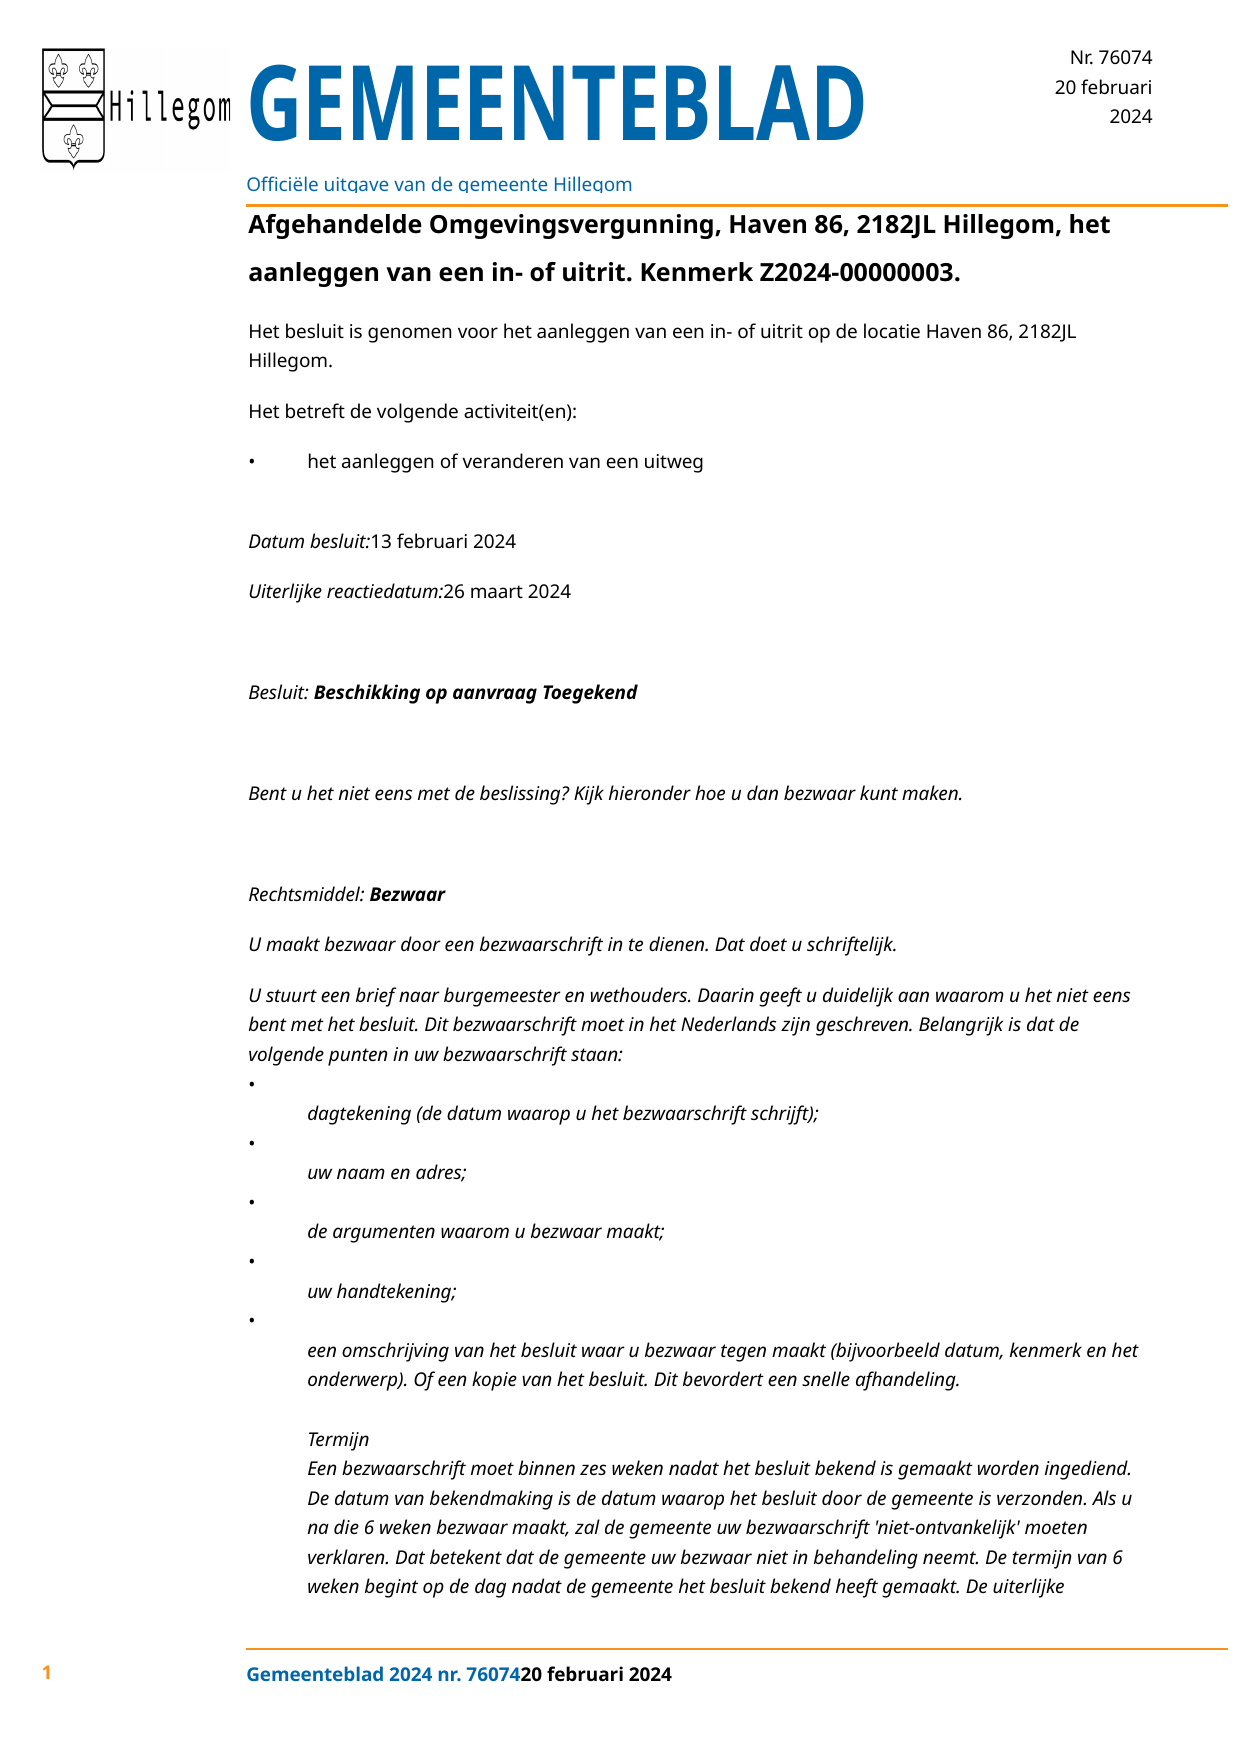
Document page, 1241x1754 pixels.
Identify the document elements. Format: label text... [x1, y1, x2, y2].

text Het betreft de volgende activiteit(en): [248, 398, 1152, 424]
list Een bezwaarschrift moet binnen zes weken nadat het besluit bekend is gemaakt worden ingediend. De datum van bekendmaking is de datum waarop het besluit door de gemeente is verzonden. Als u na die 6 weken bezwaar maakt, zal de gemeente uw bezwaarschrift 'niet-ontvankelijk' moeten verklaren. Dat betekent dat de gemeente uw bezwaar niet in behandeling neemt. De termijn van 6 weken begint op de dag nadat de gemeente het besluit bekend heeft gemaakt. De uiterlijke [248, 1455, 1152, 1599]
list een omschrijving van het besluit waar u bezwaar tegen maakt (bijvoorbeeld datum, kenmerk en het onderwerp). Of een kopie van het besluit. Dit bevordert een snelle afhandeling. [248, 1337, 1152, 1392]
picture [41, 47, 231, 172]
text Afgehandelde Omgevingsvergunning, Haven 86, 2182JL Hillegom, het aanleggen van een in- of uitrit. Kenmerk Z2024-00000003. [248, 207, 1152, 288]
text Bent u het niet eens met de beslissing? Kijk hieronder hoe u dan bezwaar kunt maken. [248, 780, 1152, 806]
text Besluit: Beschikking op aanvraag Toegekend [248, 679, 1152, 705]
list dagtekening (de datum waarop u het bezwaarschrift schrijft); [248, 1100, 1152, 1126]
text Uiterlijke reactiedatum:26 maart 2024 [248, 579, 1152, 604]
text Het besluit is genomen voor het aanleggen van een in- of uitrit op de locatie Haven 86, 2182JL Hillegom. [248, 318, 1152, 373]
list Termijn [248, 1426, 1152, 1452]
text U maakt bezwaar door een bezwaarschrift in te dienen. Dat doet u schriftelijk. [248, 932, 1152, 957]
list de argumenten waarom u bezwaar maakt; [248, 1219, 1152, 1244]
text Rechtsmiddel: Bezwaar [248, 881, 1152, 907]
list het aanleggen of veranderen van een uitweg [248, 448, 1152, 474]
text U stuurt een brief naar burgemeester en wethouders. Daarin geeft u duidelijk aan waarom u het niet eens bent met het besluit. Dit bezwaarschrift moet in het Nederlands zijn geschreven. Belangrijk is dat de volgende punten in uw bezwaarschrift staan: [248, 982, 1152, 1067]
list uw handtekening; [248, 1278, 1152, 1304]
text Datum besluit:13 februari 2024 [248, 528, 1152, 554]
list uw naam en adres; [248, 1159, 1152, 1185]
